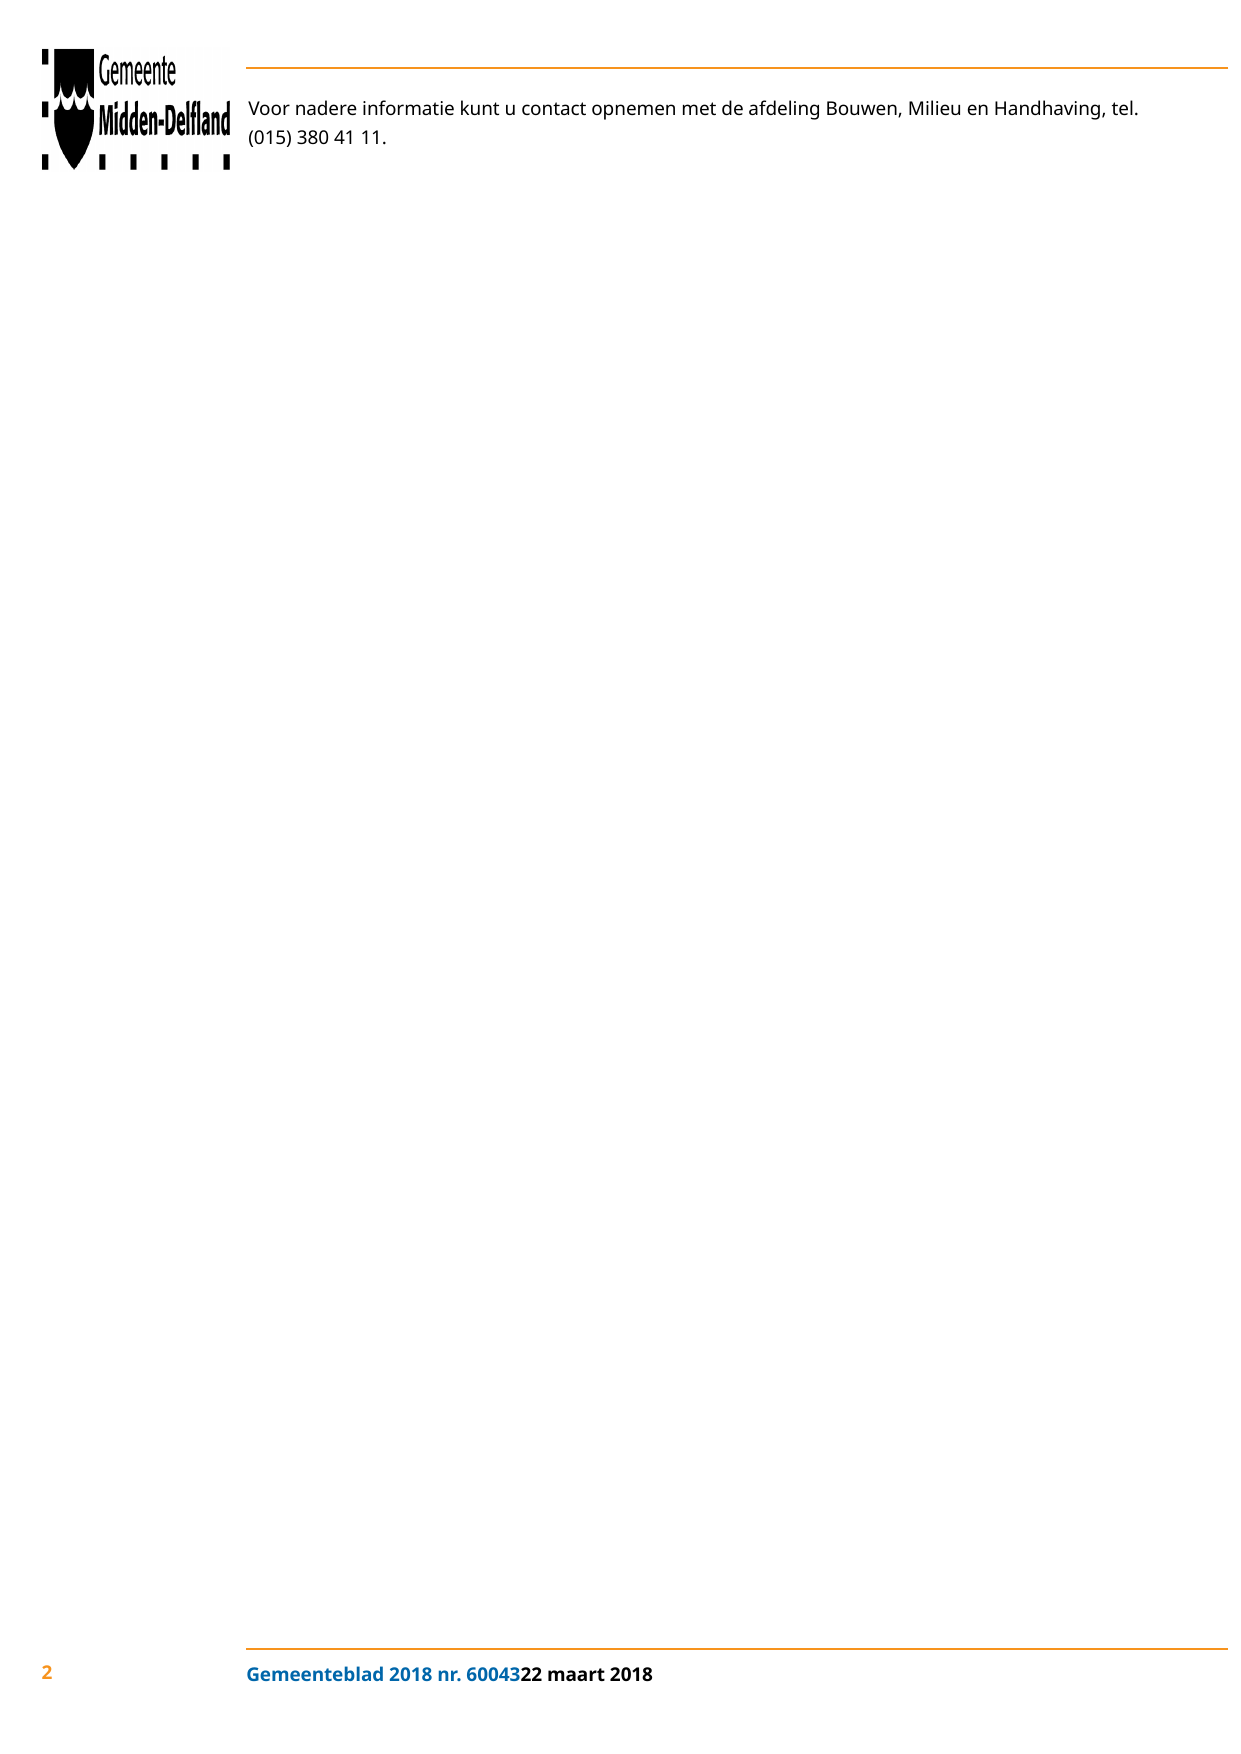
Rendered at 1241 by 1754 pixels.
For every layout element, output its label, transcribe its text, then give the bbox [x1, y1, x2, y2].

picture [41, 47, 231, 172]
text Voor nadere informatie kunt u contact opnemen met de afdeling Bouwen, Milieu en Handhaving, tel. (015) 380 41 11. [248, 95, 1152, 150]
